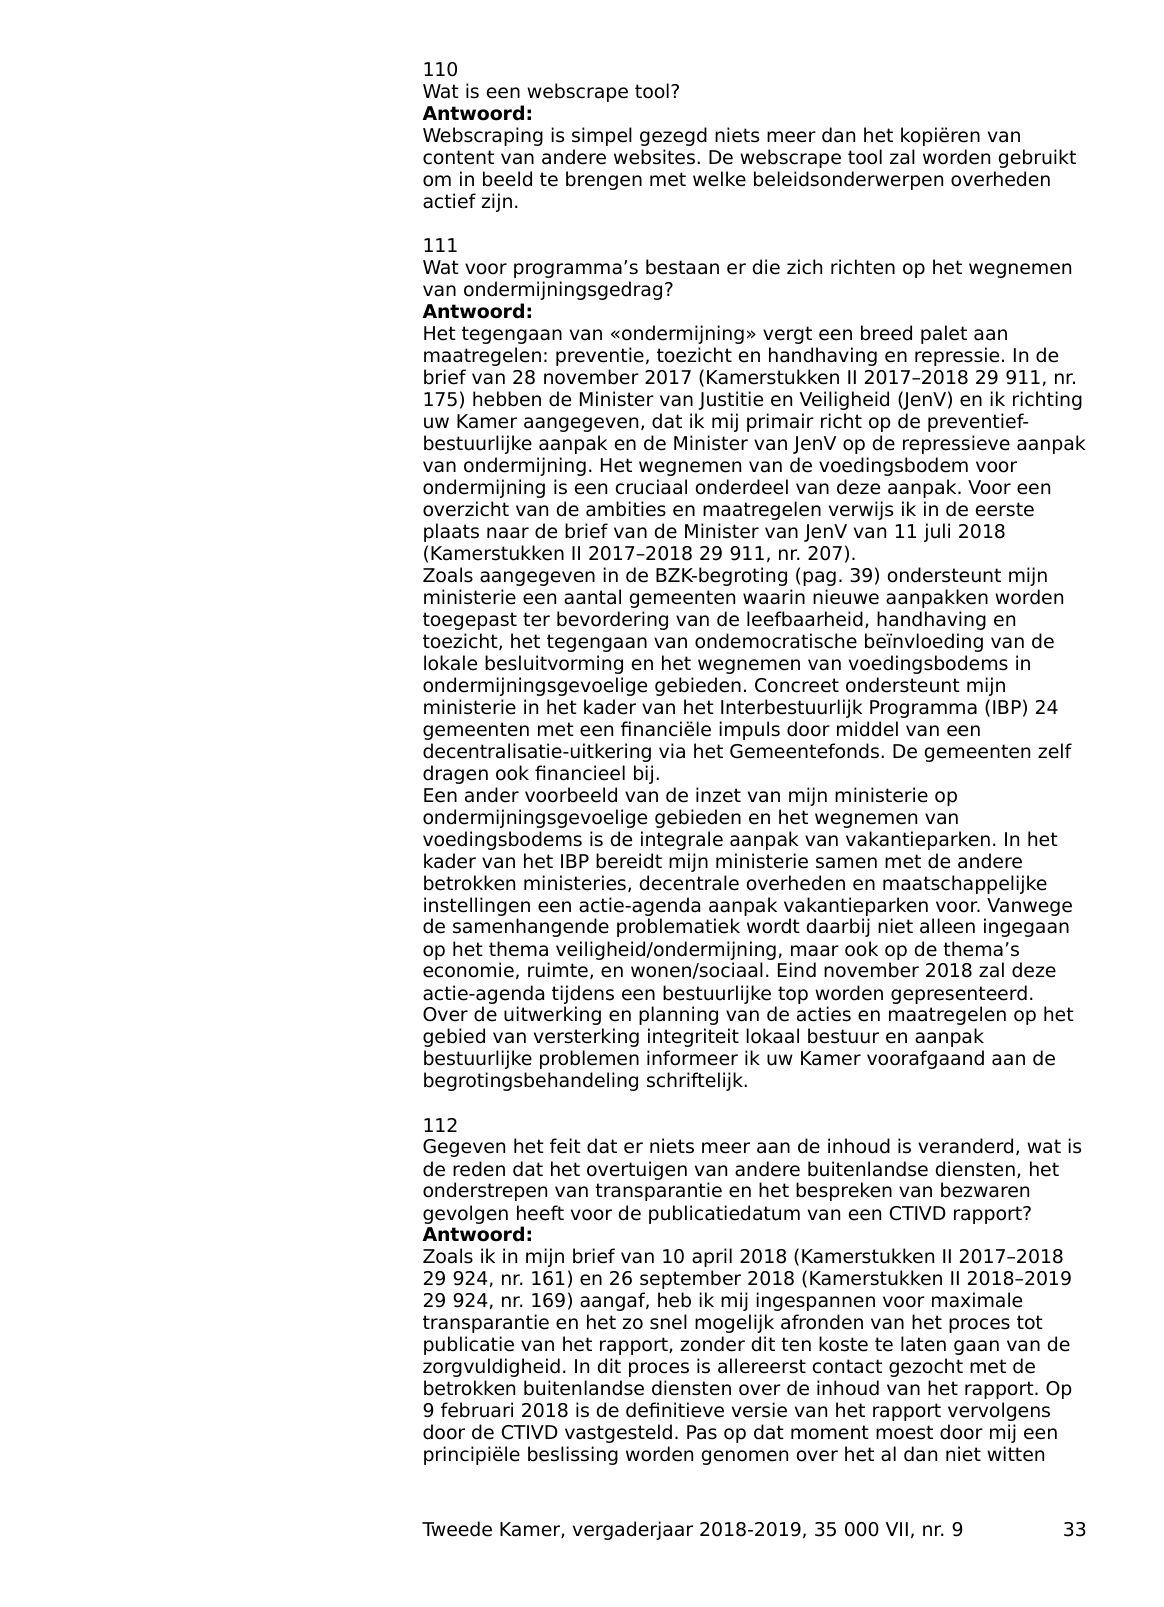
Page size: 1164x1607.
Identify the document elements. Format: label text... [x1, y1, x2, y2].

text Wat is een webscrape tool? [422, 81, 1087, 103]
text 112 [422, 1114, 1087, 1136]
text Gegeven het feit dat er niets meer aan de inhoud is veranderd, wat is de reden dat het overtuigen van andere buitenlandse diensten, het onderstrepen van transparantie en het bespreken van bezwaren gevolgen heeft voor de publicatiedatum van een CTIVD rapport? [422, 1136, 1087, 1224]
text Antwoord: [422, 1224, 1087, 1246]
text 110 [422, 59, 1087, 81]
text 111 [422, 235, 1087, 257]
text Webscraping is simpel gezegd niets meer dan het kopiëren van content van andere websites. De webscrape tool zal worden gebruikt om in beeld te brengen met welke beleidsonderwerpen overheden actief zijn. [422, 125, 1087, 213]
text Antwoord: [422, 103, 1087, 125]
text Zoals aangegeven in de BZK-begroting (pag. 39) ondersteunt mijn ministerie een aantal gemeenten waarin nieuwe aanpakken worden toegepast ter bevordering van de leefbaarheid, handhaving en toezicht, het tegengaan van ondemocratische beïnvloeding van de lokale besluitvorming en het wegnemen van voedingsbodems in ondermijningsgevoelige gebieden. Concreet ondersteunt mijn ministerie in het kader van het Interbestuurlijk Programma (IBP) 24 gemeenten met een financiële impuls door middel van een decentralisatie-uitkering via het Gemeentefonds. De gemeenten zelf dragen ook financieel bij. [422, 565, 1087, 784]
text Een ander voorbeeld van de inzet van mijn ministerie op ondermijningsgevoelige gebieden en het wegnemen van voedingsbodems is de integrale aanpak van vakantieparken. In het kader van het IBP bereidt mijn ministerie samen met de andere betrokken ministeries, decentrale overheden en maatschappelijke instellingen een actie-agenda aanpak vakantieparken voor. Vanwege de samenhangende problematiek wordt daarbij niet alleen ingegaan op het thema veiligheid/ondermijning, maar ook op de thema’s economie, ruimte, en wonen/sociaal. Eind november 2018 zal deze actie-agenda tijdens een bestuurlijke top worden gepresenteerd. [422, 784, 1087, 1004]
text Zoals ik in mijn brief van 10 april 2018 (Kamerstukken II 2017–2018 29 924, nr. 161) en 26 september 2018 (Kamerstukken II 2018–2019 29 924, nr. 169) aangaf, heb ik mij ingespannen voor maximale transparantie en het zo snel mogelijk afronden van het proces tot publicatie van het rapport, zonder dit ten koste te laten gaan van de zorgvuldigheid. In dit proces is allereerst contact gezocht met de betrokken buitenlandse diensten over de inhoud van het rapport. Op 9 februari 2018 is de definitieve versie van het rapport vervolgens door de CTIVD vastgesteld. Pas op dat moment moest door mij een principiële beslissing worden genomen over het al dan niet witten [422, 1246, 1087, 1466]
text Over de uitwerking en planning van de acties en maatregelen op het gebied van versterking integriteit lokaal bestuur en aanpak bestuurlijke problemen informeer ik uw Kamer voorafgaand aan de begrotingsbehandeling schriftelijk. [422, 1004, 1087, 1092]
text Het tegengaan van «ondermijning» vergt een breed palet aan maatregelen: preventie, toezicht en handhaving en repressie. In de brief van 28 november 2017 (Kamerstukken II 2017–2018 29 911, nr. 175) hebben de Minister van Justitie en Veiligheid (JenV) en ik richting uw Kamer aangegeven, dat ik mij primair richt op de preventief-bestuurlijke aanpak en de Minister van JenV op de repressieve aanpak van ondermijning. Het wegnemen van de voedingsbodem voor ondermijning is een cruciaal onderdeel van deze aanpak. Voor een overzicht van de ambities en maatregelen verwijs ik in de eerste plaats naar de brief van de Minister van JenV van 11 juli 2018 (Kamerstukken II 2017–2018 29 911, nr. 207). [422, 323, 1087, 565]
text Antwoord: [422, 301, 1087, 323]
text Wat voor programma’s bestaan er die zich richten op het wegnemen van ondermijningsgedrag? [422, 257, 1087, 301]
